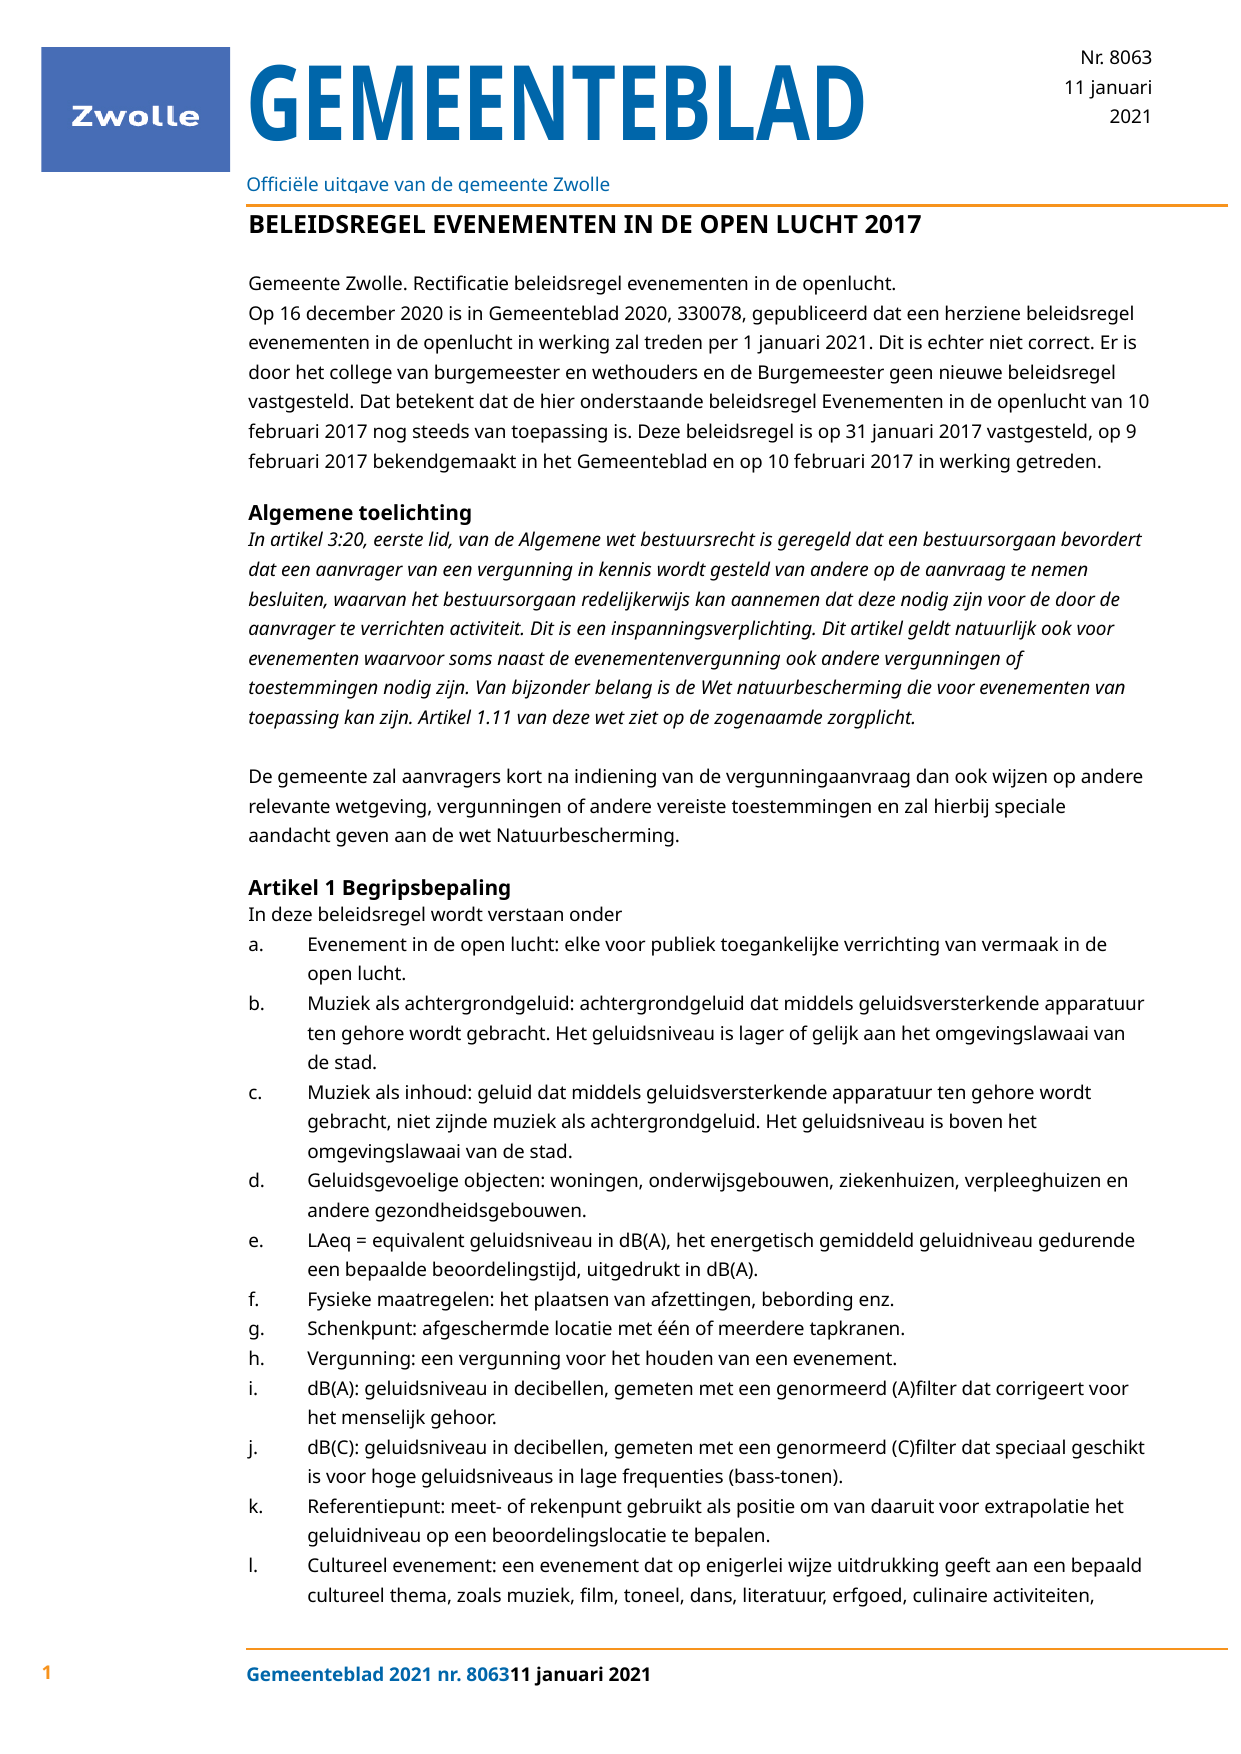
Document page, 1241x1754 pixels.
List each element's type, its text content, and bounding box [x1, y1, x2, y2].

list LAeq = equivalent geluidsniveau in dB(A), het energetisch gemiddeld geluidniveau gedurende een bepaalde beoordelingstijd, uitgedrukt in dB(A). [248, 1227, 1152, 1282]
list Muziek als inhoud: geluid dat middels geluidsversterkende apparatuur ten gehore wordt gebracht, niet zijnde muziek als achtergrondgeluid. Het geluidsniveau is boven het omgevingslawaai van de stad. [248, 1079, 1152, 1164]
list Schenkpunt: afgeschermde locatie met één of meerdere tapkranen. [248, 1316, 1152, 1341]
text In deze beleidsregel wordt verstaan onder [248, 901, 1152, 927]
list dB(C): geluidsniveau in decibellen, gemeten met een genormeerd (C)filter dat speciaal geschikt is voor hoge geluidsniveaus in lage frequenties (bass-tonen). [248, 1434, 1152, 1489]
text BELEIDSREGEL EVENEMENTEN IN DE OPEN LUCHT 2017 [248, 207, 1152, 241]
text De gemeente zal aanvragers kort na indiening van de vergunningaanvraag dan ook wijzen op andere relevante wetgeving, vergunningen of andere vereiste toestemmingen en zal hierbij speciale aandacht geven aan de wet Natuurbescherming. [248, 763, 1152, 848]
list Referentiepunt: meet- of rekenpunt gebruikt als positie om van daaruit voor extrapolatie het geluidniveau op een beoordelingslocatie te bepalen. [248, 1493, 1152, 1548]
list Vergunning: een vergunning voor het houden van een evenement. [248, 1345, 1152, 1371]
list Cultureel evenement: een evenement dat op enigerlei wijze uitdrukking geeft aan een bepaald cultureel thema, zoals muziek, film, toneel, dans, literatuur, erfgoed, culinaire activiteiten, [248, 1552, 1152, 1607]
text Gemeente Zwolle. Rectificatie beleidsregel evenementen in de openlucht. [248, 270, 1152, 296]
list dB(A): geluidsniveau in decibellen, gemeten met een genormeerd (A)filter dat corrigeert voor het menselijk gehoor. [248, 1375, 1152, 1430]
list Muziek als achtergrondgeluid: achtergrondgeluid dat middels geluidsversterkende apparatuur ten gehore wordt gebracht. Het geluidsniveau is lager of gelijk aan het omgevingslawaai van de stad. [248, 990, 1152, 1075]
list Geluidsgevoelige objecten: woningen, onderwijsgebouwen, ziekenhuizen, verpleeghuizen en andere gezondheidsgebouwen. [248, 1168, 1152, 1223]
text Op 16 december 2020 is in Gemeenteblad 2020, 330078, gepubliceerd dat een herziene beleidsregel evenementen in de openlucht in werking zal treden per 1 januari 2021. Dit is echter niet correct. Er is door het college van burgemeester en wethouders en de Burgemeester geen nieuwe beleidsregel vastgesteld. Dat betekent dat de hier onderstaande beleidsregel Evenementen in de openlucht van 10 februari 2017 nog steeds van toepassing is. Deze beleidsregel is op 31 januari 2017 vastgesteld, op 9 februari 2017 bekendgemaakt in het Gemeenteblad en op 10 februari 2017 in werking getreden. [248, 300, 1152, 473]
text Artikel 1 Begripsbepaling [248, 873, 1152, 901]
text Algemene toelichting [248, 498, 1152, 527]
text In artikel 3:20, eerste lid, van de Algemene wet bestuursrecht is geregeld dat een bestuursorgaan bevordert dat een aanvrager van een vergunning in kennis wordt gesteld van andere op de aanvraag te nemen besluiten, waarvan het bestuursorgaan redelijkerwijs kan aannemen dat deze nodig zijn voor de door de aanvrager te verrichten activiteit. Dit is een inspanningsverplichting. Dit artikel geldt natuurlijk ook voor evenementen waarvoor soms naast de evenementenvergunning ook andere vergunningen of toestemmingen nodig zijn. Van bijzonder belang is de Wet natuurbescherming die voor evenementen van toepassing kan zijn. Artikel 1.11 van deze wet ziet op de zogenaamde zorgplicht. [248, 527, 1152, 730]
list Fysieke maatregelen: het plaatsen van afzettingen, bebording enz. [248, 1286, 1152, 1312]
list Evenement in de open lucht: elke voor publiek toegankelijke verrichting van vermaak in de open lucht. [248, 931, 1152, 986]
picture [41, 47, 231, 172]
